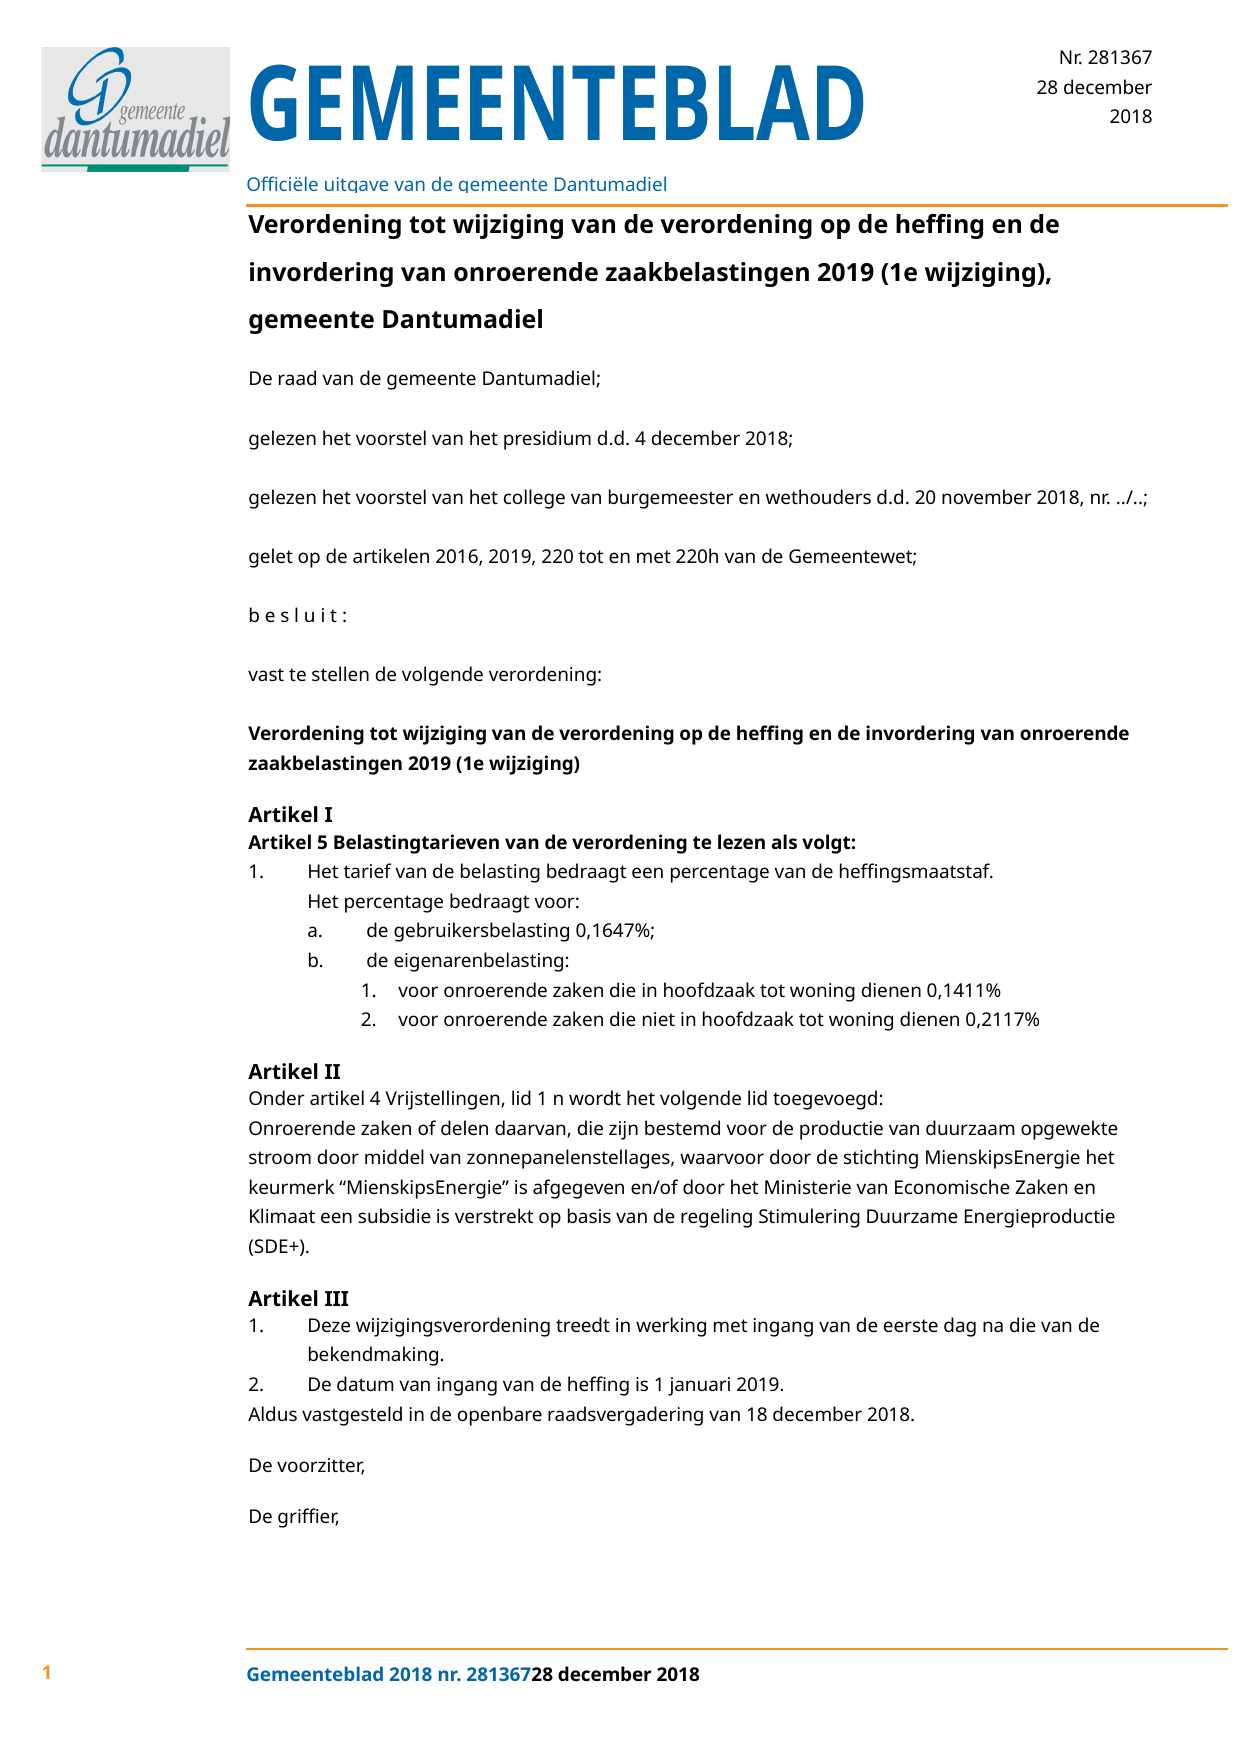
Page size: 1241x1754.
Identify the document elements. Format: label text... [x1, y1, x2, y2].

text Onder artikel 4 Vrijstellingen, lid 1 n wordt het volgende lid toegevoegd: [248, 1085, 1152, 1111]
text Artikel 5 Belastingtarieven van de verordening te lezen als volgt: [248, 829, 1152, 855]
text vast te stellen de volgende verordening: [248, 661, 1152, 687]
list de eigenarenbelasting: [307, 947, 1152, 973]
list Deze wijzigingsverordening treedt in werking met ingang van de eerste dag na die van de bekendmaking. [248, 1312, 1152, 1367]
text gelezen het voorstel van het college van burgemeester en wethouders d.d. 20 november 2018, nr. ../..; [248, 484, 1152, 509]
list de gebruikersbelasting 0,1647%; [307, 918, 1152, 943]
text Verordening tot wijziging van de verordening op de heffing en de invordering van onroerende zaakbelastingen 2019 (1e wijziging), gemeente Dantumadiel [248, 207, 1152, 336]
text Artikel II [248, 1057, 1152, 1085]
text Verordening tot wijziging van de verordening op de heffing en de invordering van onroerende zaakbelastingen 2019 (1e wijziging) [248, 721, 1152, 776]
list voor onroerende zaken die niet in hoofdzaak tot woning dienen 0,2117% [361, 1006, 1152, 1032]
list Het percentage bedraagt voor: [248, 888, 1152, 914]
text gelezen het voorstel van het presidium d.d. 4 december 2018; [248, 425, 1152, 450]
text Aldus vastgesteld in de openbare raadsvergadering van 18 december 2018. [248, 1401, 1152, 1427]
text Artikel III [248, 1284, 1152, 1312]
text Artikel I [248, 801, 1152, 829]
text De raad van de gemeente Dantumadiel; [248, 366, 1152, 391]
text De griffier, [248, 1504, 1152, 1529]
list voor onroerende zaken die in hoofdzaak tot woning dienen 0,1411% [361, 977, 1152, 1003]
picture [41, 47, 231, 172]
text b e s l u i t : [248, 602, 1152, 628]
list De datum van ingang van de heffing is 1 januari 2019. [248, 1371, 1152, 1397]
text gelet op de artikelen 2016, 2019, 220 tot en met 220h van de Gemeentewet; [248, 543, 1152, 569]
text Onroerende zaken of delen daarvan, die zijn bestemd voor de productie van duurzaam opgewekte stroom door middel van zonnepanelenstellages, waarvoor door de stichting MienskipsEnergie het keurmerk “MienskipsEnergie” is afgegeven en/of door het Ministerie van Economische Zaken en Klimaat een subsidie is verstrekt op basis van de regeling Stimulering Duurzame Energieproductie (SDE+). [248, 1115, 1152, 1259]
text De voorzitter, [248, 1452, 1152, 1478]
list Het tarief van de belasting bedraagt een percentage van de heffingsmaatstaf. [248, 858, 1152, 884]
